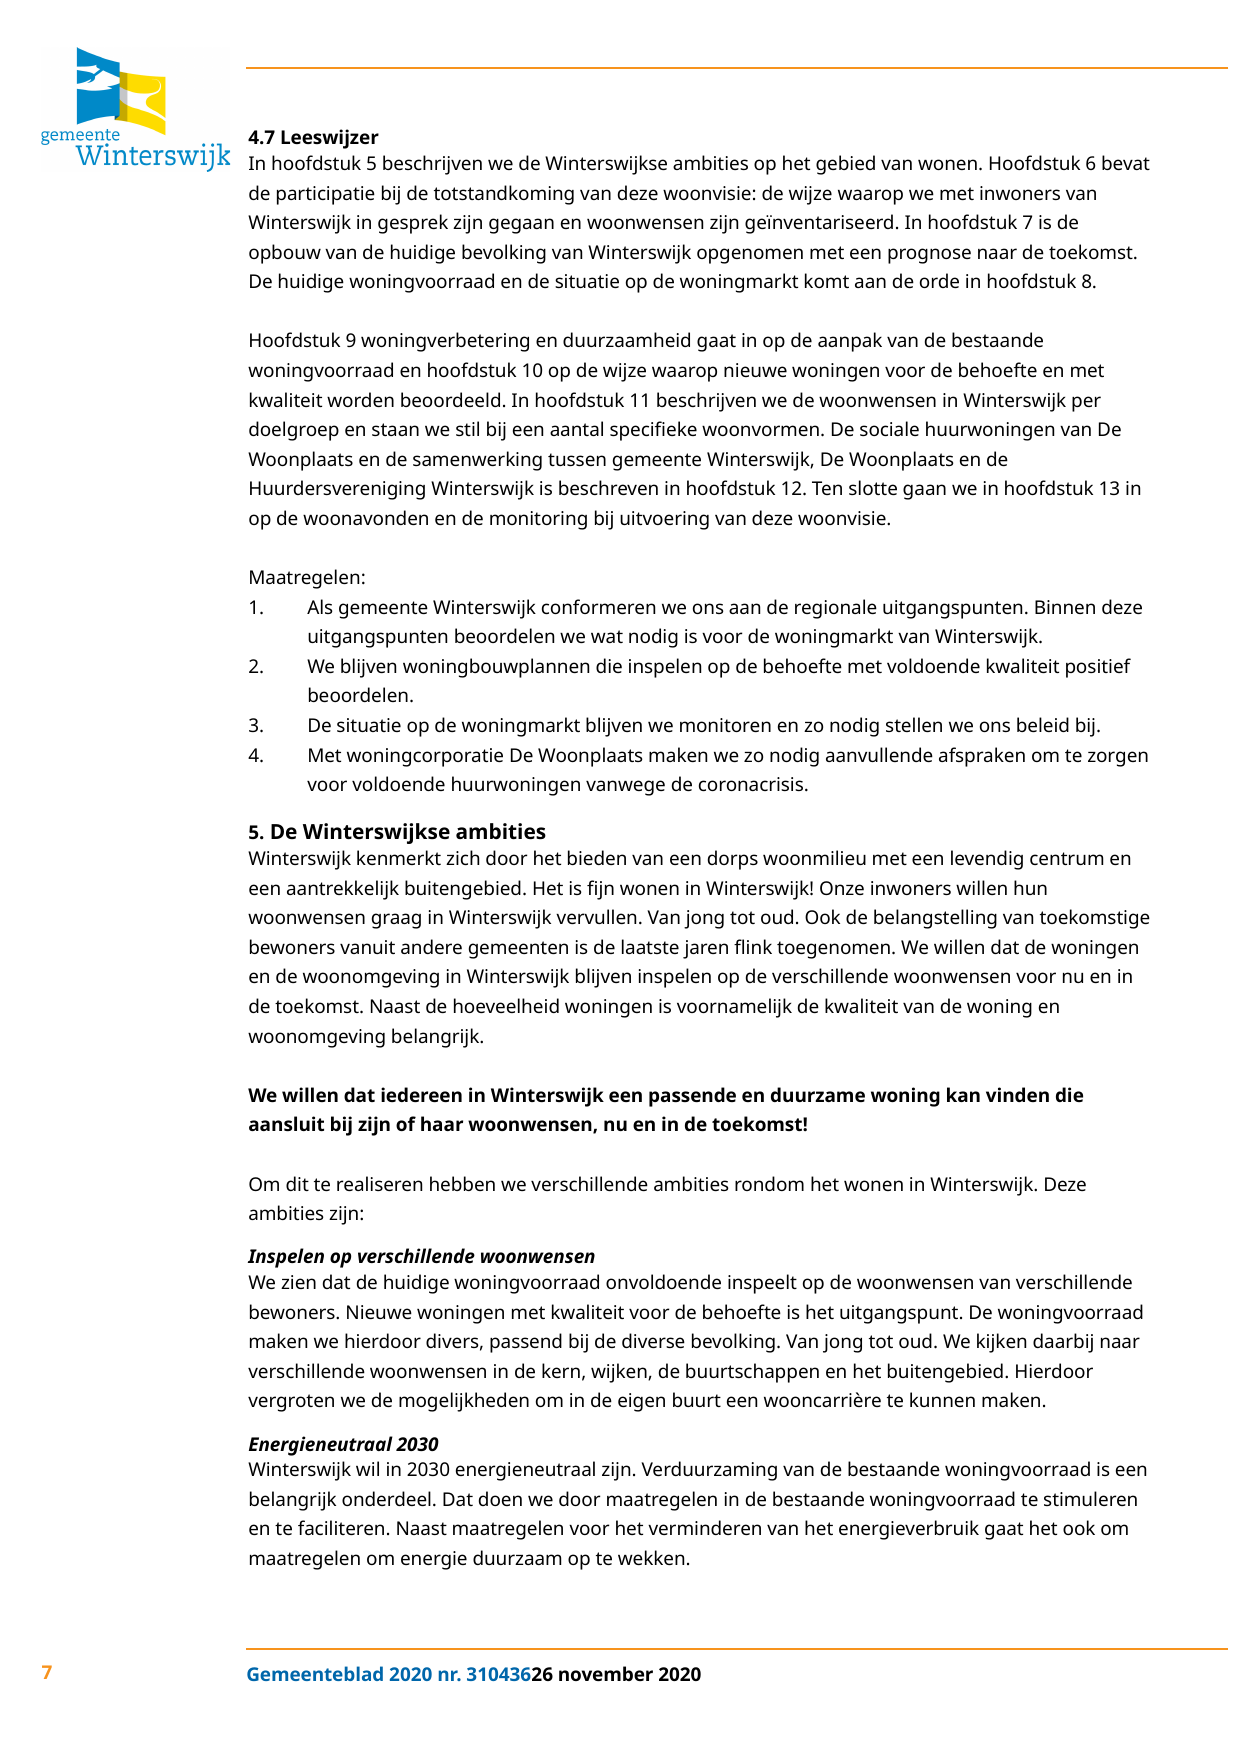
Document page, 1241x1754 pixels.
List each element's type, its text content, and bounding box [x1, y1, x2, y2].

text Hoofdstuk 9 woningverbetering en duurzaamheid gaat in op de aanpak van de bestaande woningvoorraad en hoofdstuk 10 op de wijze waarop nieuwe woningen voor de behoefte en met kwaliteit worden beoordeeld. In hoofdstuk 11 beschrijven we de woonwensen in Winterswijk per doelgroep en staan we stil bij een aantal specifieke woonvormen. De sociale huurwoningen van De Woonplaats en de samenwerking tussen gemeente Winterswijk, De Woonplaats en de Huurdersvereniging Winterswijk is beschreven in hoofdstuk 12. Ten slotte gaan we in hoofdstuk 13 in op de woonavonden en de monitoring bij uitvoering van deze woonvisie. [248, 328, 1152, 531]
picture [225, 153, 231, 162]
text Energieneutraal 2030 [248, 1431, 1152, 1456]
text 5. De Winterswijkse ambities [248, 817, 1152, 845]
text Winterswijk kenmerkt zich door het bieden van een dorps woonmilieu met een levendig centrum en een aantrekkelijk buitengebied. Het is fijn wonen in Winterswijk! Onze inwoners willen hun woonwensen graag in Winterswijk vervullen. Van jong tot oud. Ook de belangstelling van toekomstige bewoners vanuit andere gemeenten is de laatste jaren flink toegenomen. We willen dat de woningen en de woonomgeving in Winterswijk blijven inspelen op de verschillende woonwensen voor nu en in de toekomst. Naast de hoeveelheid woningen is voornamelijk de kwaliteit van de woning en woonomgeving belangrijk. [248, 845, 1152, 1049]
text Maatregelen: [248, 564, 1152, 590]
picture [41, 47, 231, 172]
text Inspelen op verschillende woonwensen [248, 1243, 1152, 1269]
list Met woningcorporatie De Woonplaats maken we zo nodig aanvullende afspraken om te zorgen voor voldoende huurwoningen vanwege de coronacrisis. [248, 742, 1152, 797]
text Winterswijk wil in 2030 energieneutraal zijn. Verduurzaming van de bestaande woningvoorraad is een belangrijk onderdeel. Dat doen we door maatregelen in de bestaande woningvoorraad te stimuleren en te faciliteren. Naast maatregelen voor het verminderen van het energieverbruik gaat het ook om maatregelen om energie duurzaam op te wekken. [248, 1456, 1152, 1571]
list We blijven woningbouwplannen die inspelen op de behoefte met voldoende kwaliteit positief beoordelen. [248, 653, 1152, 708]
text 4.7 Leeswijzer [248, 124, 1152, 150]
list De situatie op de woningmarkt blijven we monitoren en zo nodig stellen we ons beleid bij. [248, 712, 1152, 738]
text Om dit te realiseren hebben we verschillende ambities rondom het wonen in Winterswijk. Deze ambities zijn: [248, 1171, 1152, 1226]
text In hoofdstuk 5 beschrijven we de Winterswijkse ambities op het gebied van wonen. Hoofdstuk 6 bevat de participatie bij de totstandkoming van deze woonvisie: de wijze waarop we met inwoners van Winterswijk in gesprek zijn gegaan en woonwensen zijn geïnventariseerd. In hoofdstuk 7 is de opbouw van de huidige bevolking van Winterswijk opgenomen met een prognose naar de toekomst. De huidige woningvoorraad en de situatie op de woningmarkt komt aan de orde in hoofdstuk 8. [248, 150, 1152, 294]
text We zien dat de huidige woningvoorraad onvoldoende inspeelt op de woonwensen van verschillende bewoners. Nieuwe woningen met kwaliteit voor de behoefte is het uitgangspunt. De woningvoorraad maken we hierdoor divers, passend bij de diverse bevolking. Van jong tot oud. We kijken daarbij naar verschillende woonwensen in de kern, wijken, de buurtschappen en het buitengebied. Hierdoor vergroten we de mogelijkheden om in de eigen buurt een wooncarrière te kunnen maken. [248, 1269, 1152, 1413]
list Als gemeente Winterswijk conformeren we ons aan de regionale uitgangspunten. Binnen deze uitgangspunten beoordelen we wat nodig is voor de woningmarkt van Winterswijk. [248, 594, 1152, 649]
text We willen dat iedereen in Winterswijk een passende en duurzame woning kan vinden die aansluit bij zijn of haar woonwensen, nu en in de toekomst! [248, 1082, 1152, 1137]
